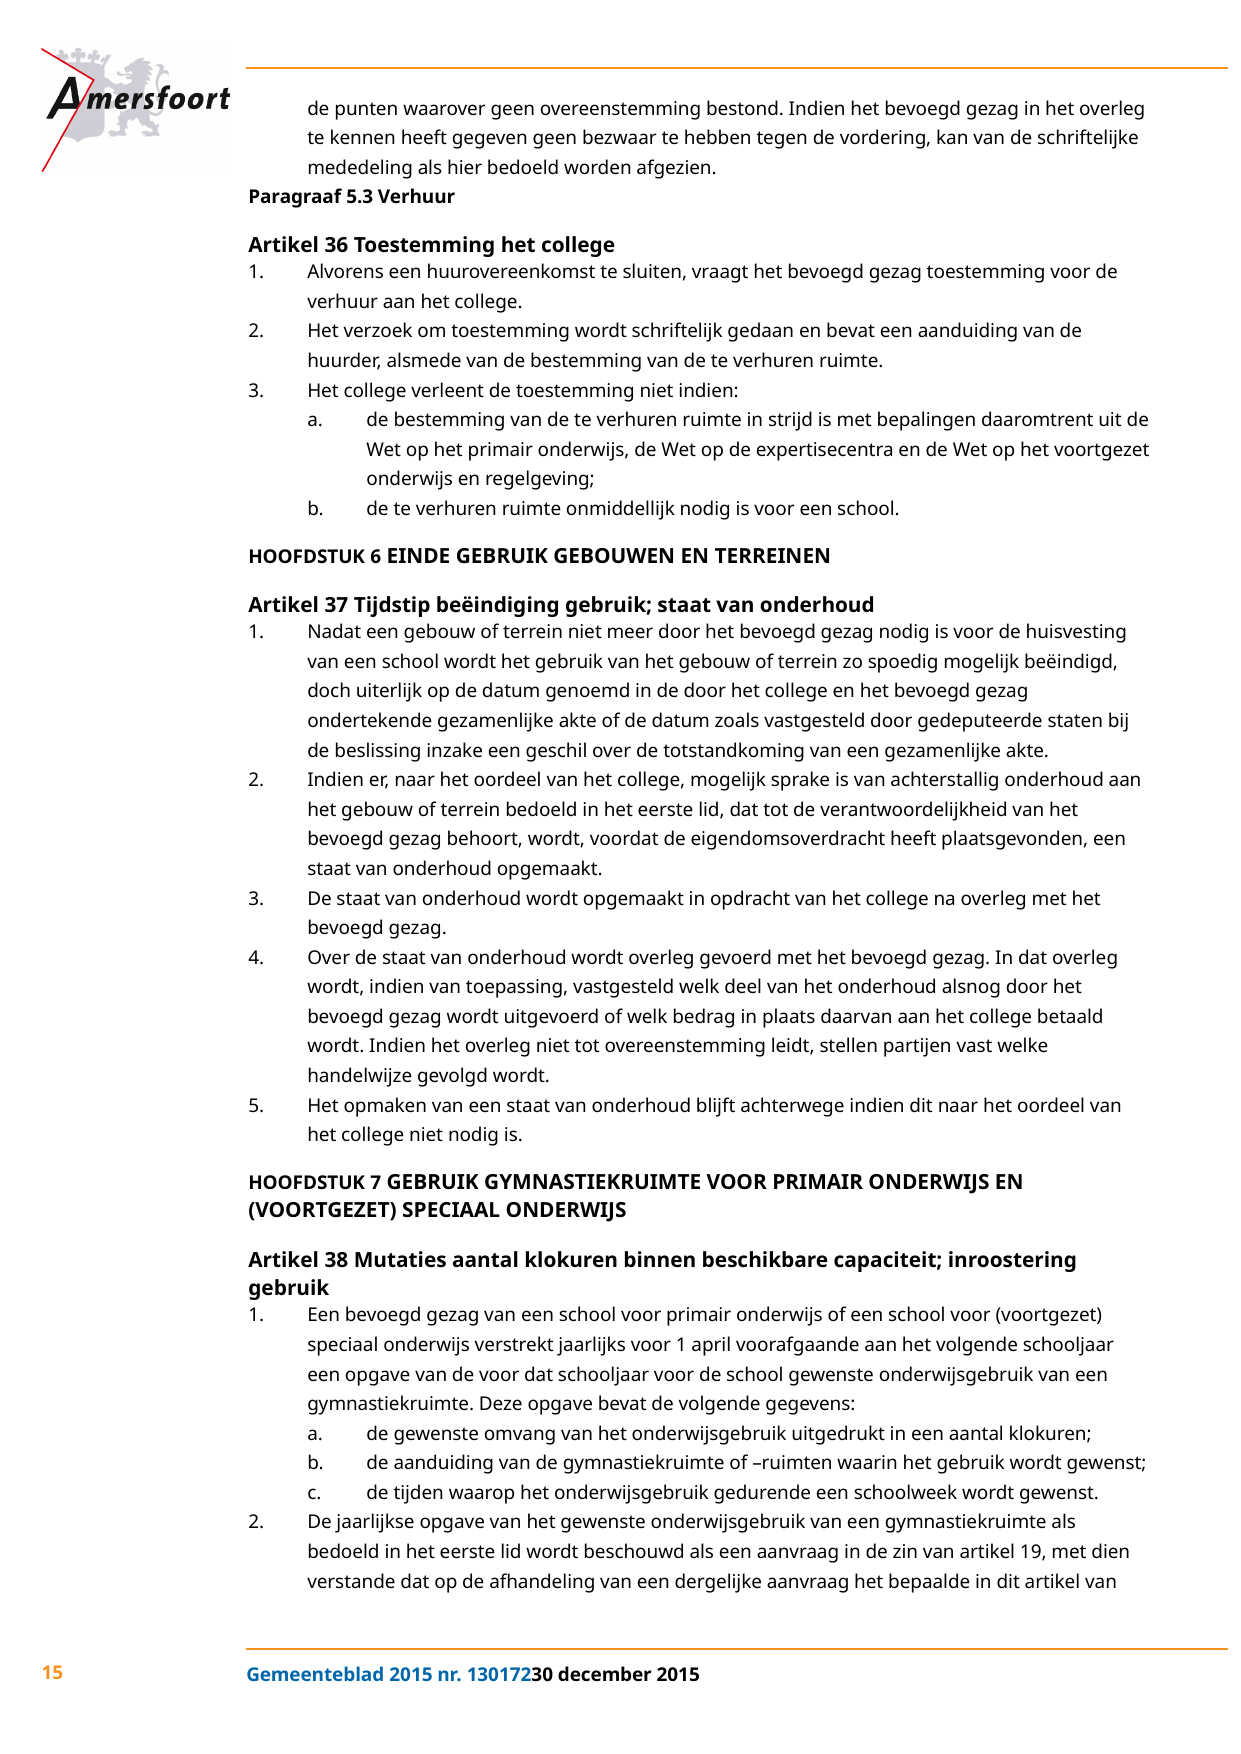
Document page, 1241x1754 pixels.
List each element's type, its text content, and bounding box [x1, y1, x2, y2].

list de punten waarover geen overeenstemming bestond. Indien het bevoegd gezag in het overleg te kennen heeft gegeven geen bezwaar te hebben tegen de vordering, kan van de schriftelijke mededeling als hier bedoeld worden afgezien. [248, 95, 1152, 180]
list Een bevoegd gezag van een school voor primair onderwijs of een school voor (voortgezet) speciaal onderwijs verstrekt jaarlijks voor 1 april voorafgaande aan het volgende schooljaar een opgave van de voor dat schooljaar voor de school gewenste onderwijsgebruik van een gymnastiekruimte. Deze opgave bevat de volgende gegevens: [248, 1302, 1152, 1416]
text Paragraaf 5.3 Verhuur [248, 183, 1152, 209]
text Artikel 36 Toestemming het college [248, 230, 1152, 258]
list Nadat een gebouw of terrein niet meer door het bevoegd gezag nodig is voor de huisvesting van een school wordt het gebruik van het gebouw of terrein zo spoedig mogelijk beëindigd, doch uiterlijk op de datum genoemd in de door het college en het bevoegd gezag ondertekende gezamenlijke akte of de datum zoals vastgesteld door gedeputeerde staten bij de beslissing inzake een geschil over de totstandkoming van een gezamenlijke akte. [248, 618, 1152, 763]
picture [41, 47, 231, 172]
list Het verzoek om toestemming wordt schriftelijk gedaan en bevat een aanduiding van de huurder, alsmede van de bestemming van de te verhuren ruimte. [248, 318, 1152, 373]
list Het opmaken van een staat van onderhoud blijft achterwege indien dit naar het oordeel van het college niet nodig is. [248, 1092, 1152, 1147]
text Artikel 37 Tijdstip beëindiging gebruik; staat van onderhoud [248, 590, 1152, 618]
list de tijden waarop het onderwijsgebruik gedurende een schoolweek wordt gewenst. [307, 1479, 1152, 1505]
list Het college verleent de toestemming niet indien: [248, 377, 1152, 403]
list Alvorens een huurovereenkomst te sluiten, vraagt het bevoegd gezag toestemming voor de verhuur aan het college. [248, 258, 1152, 314]
list de aanduiding van de gymnastiekruimte of –ruimten waarin het gebruik wordt gewenst; [307, 1449, 1152, 1475]
list De staat van onderhoud wordt opgemaakt in opdracht van het college na overleg met het bevoegd gezag. [248, 885, 1152, 940]
list Over de staat van onderhoud wordt overleg gevoerd met het bevoegd gezag. In dat overleg wordt, indien van toepassing, vastgesteld welk deel van het onderhoud alsnog door het bevoegd gezag wordt uitgevoerd of welk bedrag in plaats daarvan aan het college betaald wordt. Indien het overleg niet tot overeenstemming leidt, stellen partijen vast welke handelwijze gevolgd wordt. [248, 944, 1152, 1088]
list De jaarlijkse opgave van het gewenste onderwijsgebruik van een gymnastiekruimte als bedoeld in het eerste lid wordt beschouwd als een aanvraag in de zin van artikel 19, met dien verstande dat op de afhandeling van een dergelijke aanvraag het bepaalde in dit artikel van [248, 1509, 1152, 1594]
text Artikel 38 Mutaties aantal klokuren binnen beschikbare capaciteit; inroostering gebruik [248, 1245, 1152, 1302]
text HOOFDSTUK 7 GEBRUIK GYMNASTIEKRUIMTE VOOR PRIMAIR ONDERWIJS EN (VOORTGEZET) SPECIAAL ONDERWIJS [248, 1167, 1152, 1224]
list de te verhuren ruimte onmiddellijk nodig is voor een school. [307, 495, 1152, 521]
text HOOFDSTUK 6 EINDE GEBRUIK GEBOUWEN EN TERREINEN [248, 541, 1152, 569]
list Indien er, naar het oordeel van het college, mogelijk sprake is van achterstallig onderhoud aan het gebouw of terrein bedoeld in het eerste lid, dat tot de verantwoordelijkheid van het bevoegd gezag behoort, wordt, voordat de eigendomsoverdracht heeft plaatsgevonden, een staat van onderhoud opgemaakt. [248, 766, 1152, 881]
list de gewenste omvang van het onderwijsgebruik uitgedrukt in een aantal klokuren; [307, 1420, 1152, 1446]
list de bestemming van de te verhuren ruimte in strijd is met bepalingen daaromtrent uit de Wet op het primair onderwijs, de Wet op de expertisecentra en de Wet op het voortgezet onderwijs en regelgeving; [307, 406, 1152, 491]
